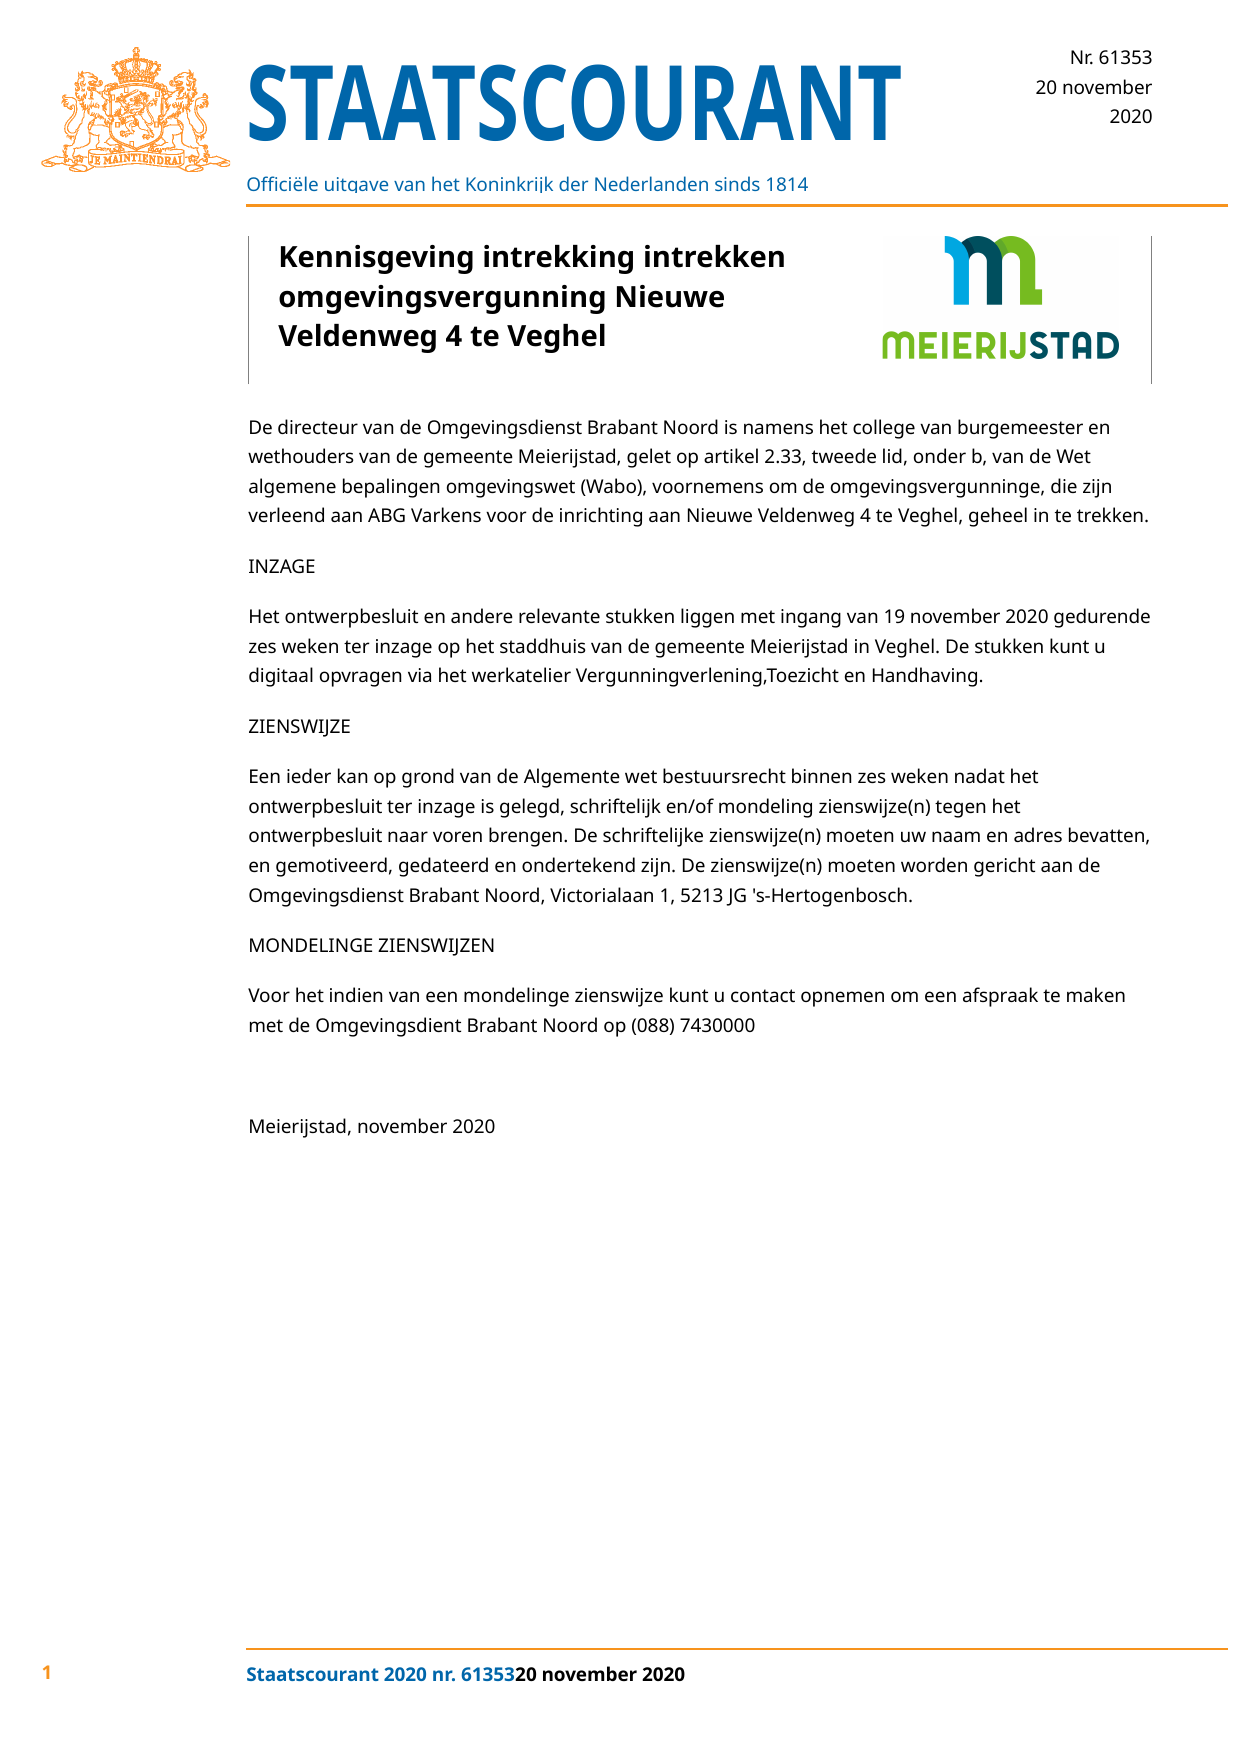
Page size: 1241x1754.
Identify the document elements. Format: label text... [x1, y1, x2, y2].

table_header Kennisgeving intrekking intrekken omgevingsvergunning Nieuwe Veldenweg 4 te Veghel [249, 236, 850, 384]
picture [41, 47, 231, 172]
picture [882, 236, 1119, 359]
text Voor het indien van een mondelinge zienswijze kunt u contact opnemen om een afspraak te maken met de Omgevingsdient Brabant Noord op (088) 7430000 [248, 983, 1152, 1038]
table_header [850, 236, 882, 358]
text De directeur van de Omgevingsdienst Brabant Noord is namens het college van burgemeester en wethouders van de gemeente Meierijstad, gelet op artikel 2.33, tweede lid, onder b, van de Wet algemene bepalingen omgevingswet (Wabo), voornemens om de omgevingsvergunninge, die zijn verleend aan ABG Varkens voor de inrichting aan Nieuwe Veldenweg 4 te Veghel, geheel in te trekken. [248, 414, 1152, 528]
table_header [850, 359, 1151, 384]
text MONDELINGE ZIENSWIJZEN [248, 932, 1152, 958]
text ZIENSWIJZE [248, 713, 1152, 739]
text Een ieder kan op grond van de Algemente wet bestuursrecht binnen zes weken nadat het ontwerpbesluit ter inzage is gelegd, schriftelijk en/of mondeling zienswijze(n) tegen het ontwerpbesluit naar voren brengen. De schriftelijke zienswijze(n) moeten uw naam en adres bevatten, en gemotiveerd, gedateerd en ondertekend zijn. De zienswijze(n) moeten worden gericht aan de Omgevingsdienst Brabant Noord, Victorialaan 1, 5213 JG 's-Hertogenbosch. [248, 763, 1152, 908]
text Het ontwerpbesluit en andere relevante stukken liggen met ingang van 19 november 2020 gedurende zes weken ter inzage op het staddhuis van de gemeente Meierijstad in Veghel. De stukken kunt u digitaal opvragen via het werkatelier Vergunningverlening,Toezicht en Handhaving. [248, 603, 1152, 688]
text Meierijstad, november 2020 [248, 1113, 1152, 1139]
table_header [1119, 236, 1151, 358]
text INZAGE [248, 553, 1152, 579]
